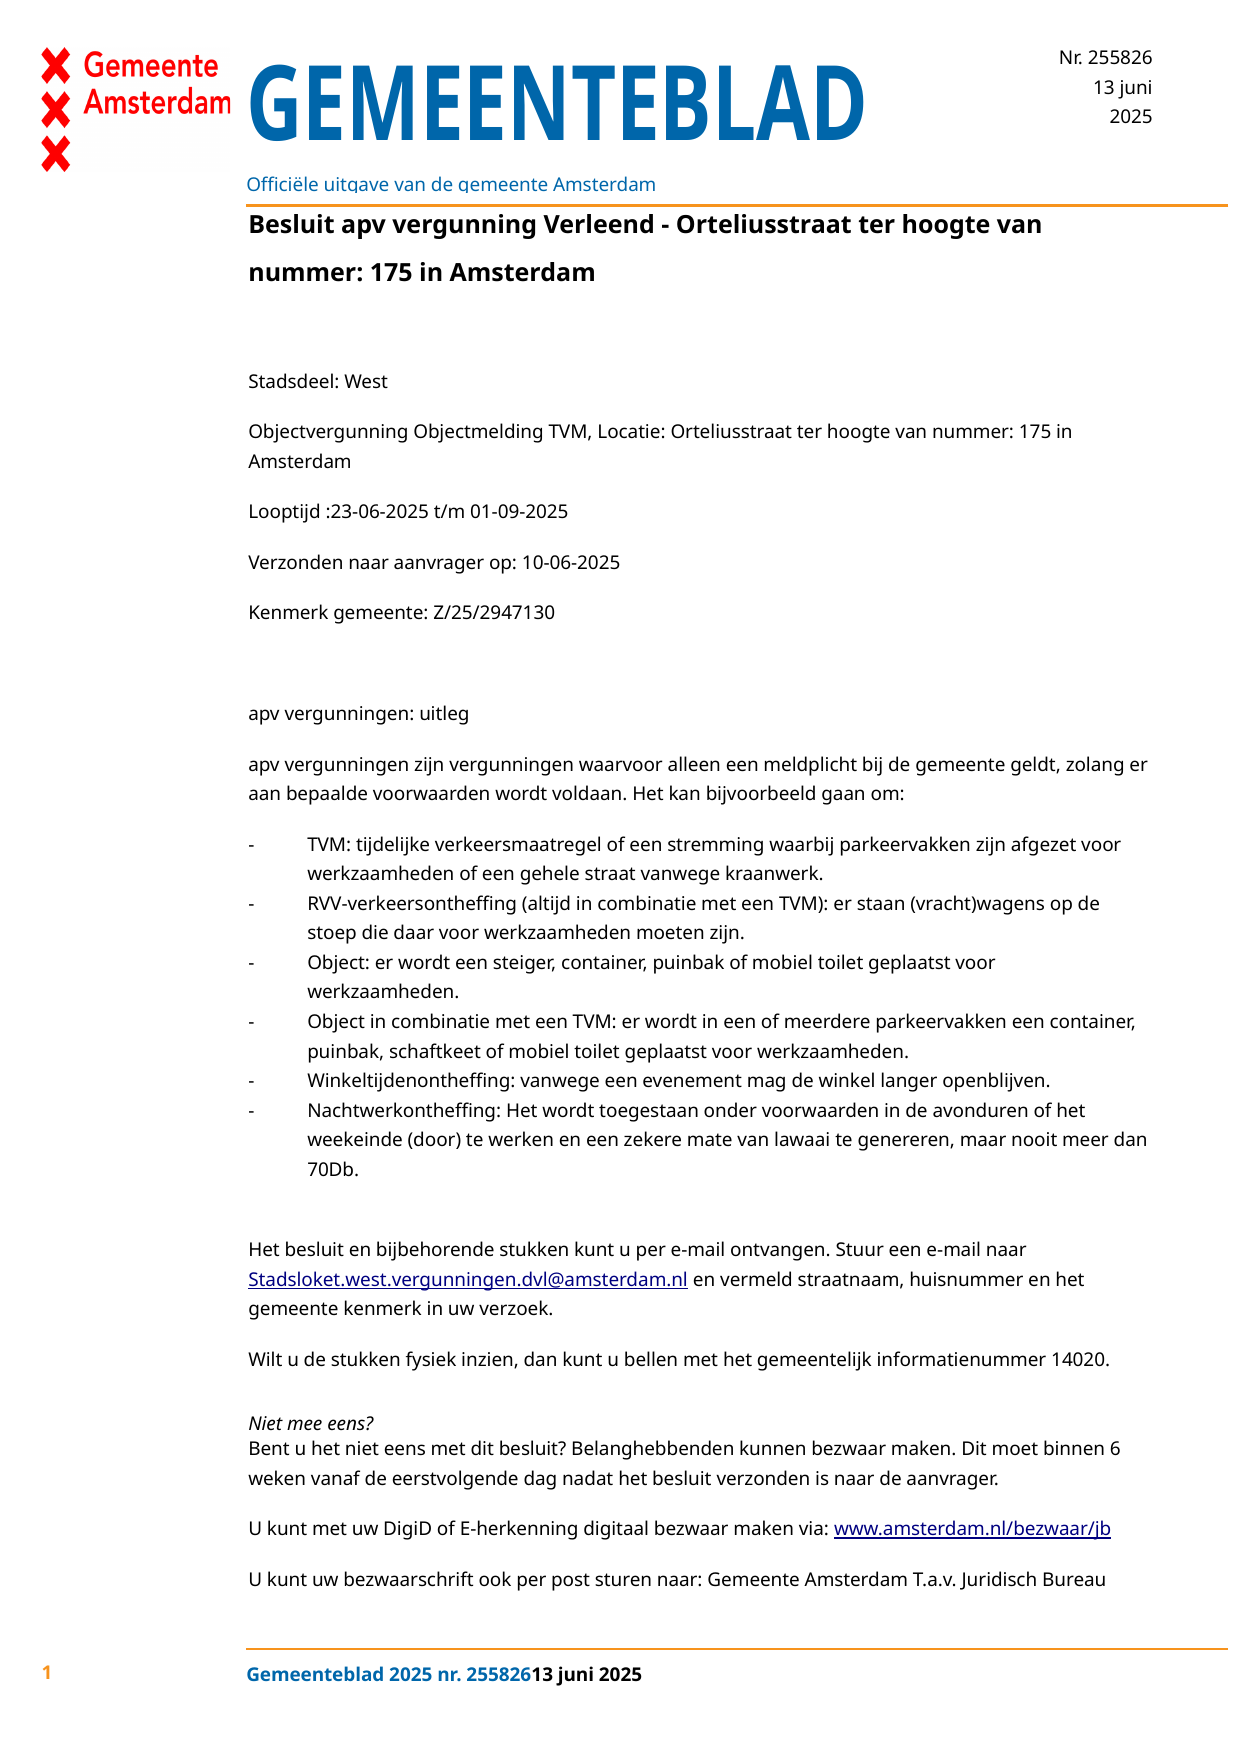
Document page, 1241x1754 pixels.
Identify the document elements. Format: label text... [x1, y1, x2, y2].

list Winkeltijdenontheffing: vanwege een evenement mag de winkel langer openblijven. [248, 1067, 1152, 1093]
text U kunt met uw DigiD of E-herkenning digitaal bezwaar maken via: www.amsterdam.nl/bezwaar/jb [248, 1516, 1152, 1541]
list RVV-verkeersontheffing (altijd in combinatie met een TVM): er staan (vracht)wagens op de stoep die daar voor werkzaamheden moeten zijn. [248, 890, 1152, 945]
text Looptijd :23-06-2025 t/m 01-09-2025 [248, 499, 1152, 524]
text Verzonden naar aanvrager op: 10-06-2025 [248, 549, 1152, 575]
text Objectvergunning Objectmelding TVM, Locatie: Orteliusstraat ter hoogte van nummer: 175 in Amsterdam [248, 419, 1152, 474]
text Bent u het niet eens met dit besluit? Belanghebbenden kunnen bezwaar maken. Dit moet binnen 6 weken vanaf de eerstvolgende dag nadat het besluit verzonden is naar de aanvrager. [248, 1436, 1152, 1491]
list TVM: tijdelijke verkeersmaatregel of een stremming waarbij parkeervakken zijn afgezet voor werkzaamheden of een gehele straat vanwege kraanwerk. [248, 831, 1152, 886]
text apv vergunningen zijn vergunningen waarvoor alleen een meldplicht bij de gemeente geldt, zolang er aan bepaalde voorwaarden wordt voldaan. Het kan bijvoorbeeld gaan om: [248, 751, 1152, 806]
text Wilt u de stukken fysiek inzien, dan kunt u bellen met het gemeentelijk informatienummer 14020. [248, 1346, 1152, 1372]
list Object: er wordt een steiger, container, puinbak of mobiel toilet geplaatst voor werkzaamheden. [248, 949, 1152, 1004]
text U kunt uw bezwaarschrift ook per post sturen naar: Gemeente Amsterdam T.a.v. Juridisch Bureau [248, 1566, 1152, 1592]
text Besluit apv vergunning Verleend - Orteliusstraat ter hoogte van nummer: 175 in Amsterdam [248, 207, 1152, 288]
text apv vergunningen: uitleg [248, 700, 1152, 726]
text Stadsdeel: West [248, 368, 1152, 394]
list Object in combinatie met een TVM: er wordt in een of meerdere parkeervakken een container, puinbak, schaftkeet of mobiel toilet geplaatst voor werkzaamheden. [248, 1008, 1152, 1064]
text Niet mee eens? [248, 1410, 1152, 1436]
list Nachtwerkontheffing: Het wordt toegestaan onder voorwaarden in de avonduren of het weekeinde (door) te werken en een zekere mate van lawaai te genereren, maar nooit meer dan 70Db. [248, 1097, 1152, 1182]
text Kenmerk gemeente: Z/25/2947130 [248, 599, 1152, 625]
text Het besluit en bijbehorende stukken kunt u per e-mail ontvangen. Stuur een e-mail naar Stadsloket.west.vergunningen.dvl@amsterdam.nl en vermeld straatnaam, huisnummer en het gemeente kenmerk in uw verzoek. [248, 1236, 1152, 1321]
picture [41, 47, 231, 172]
